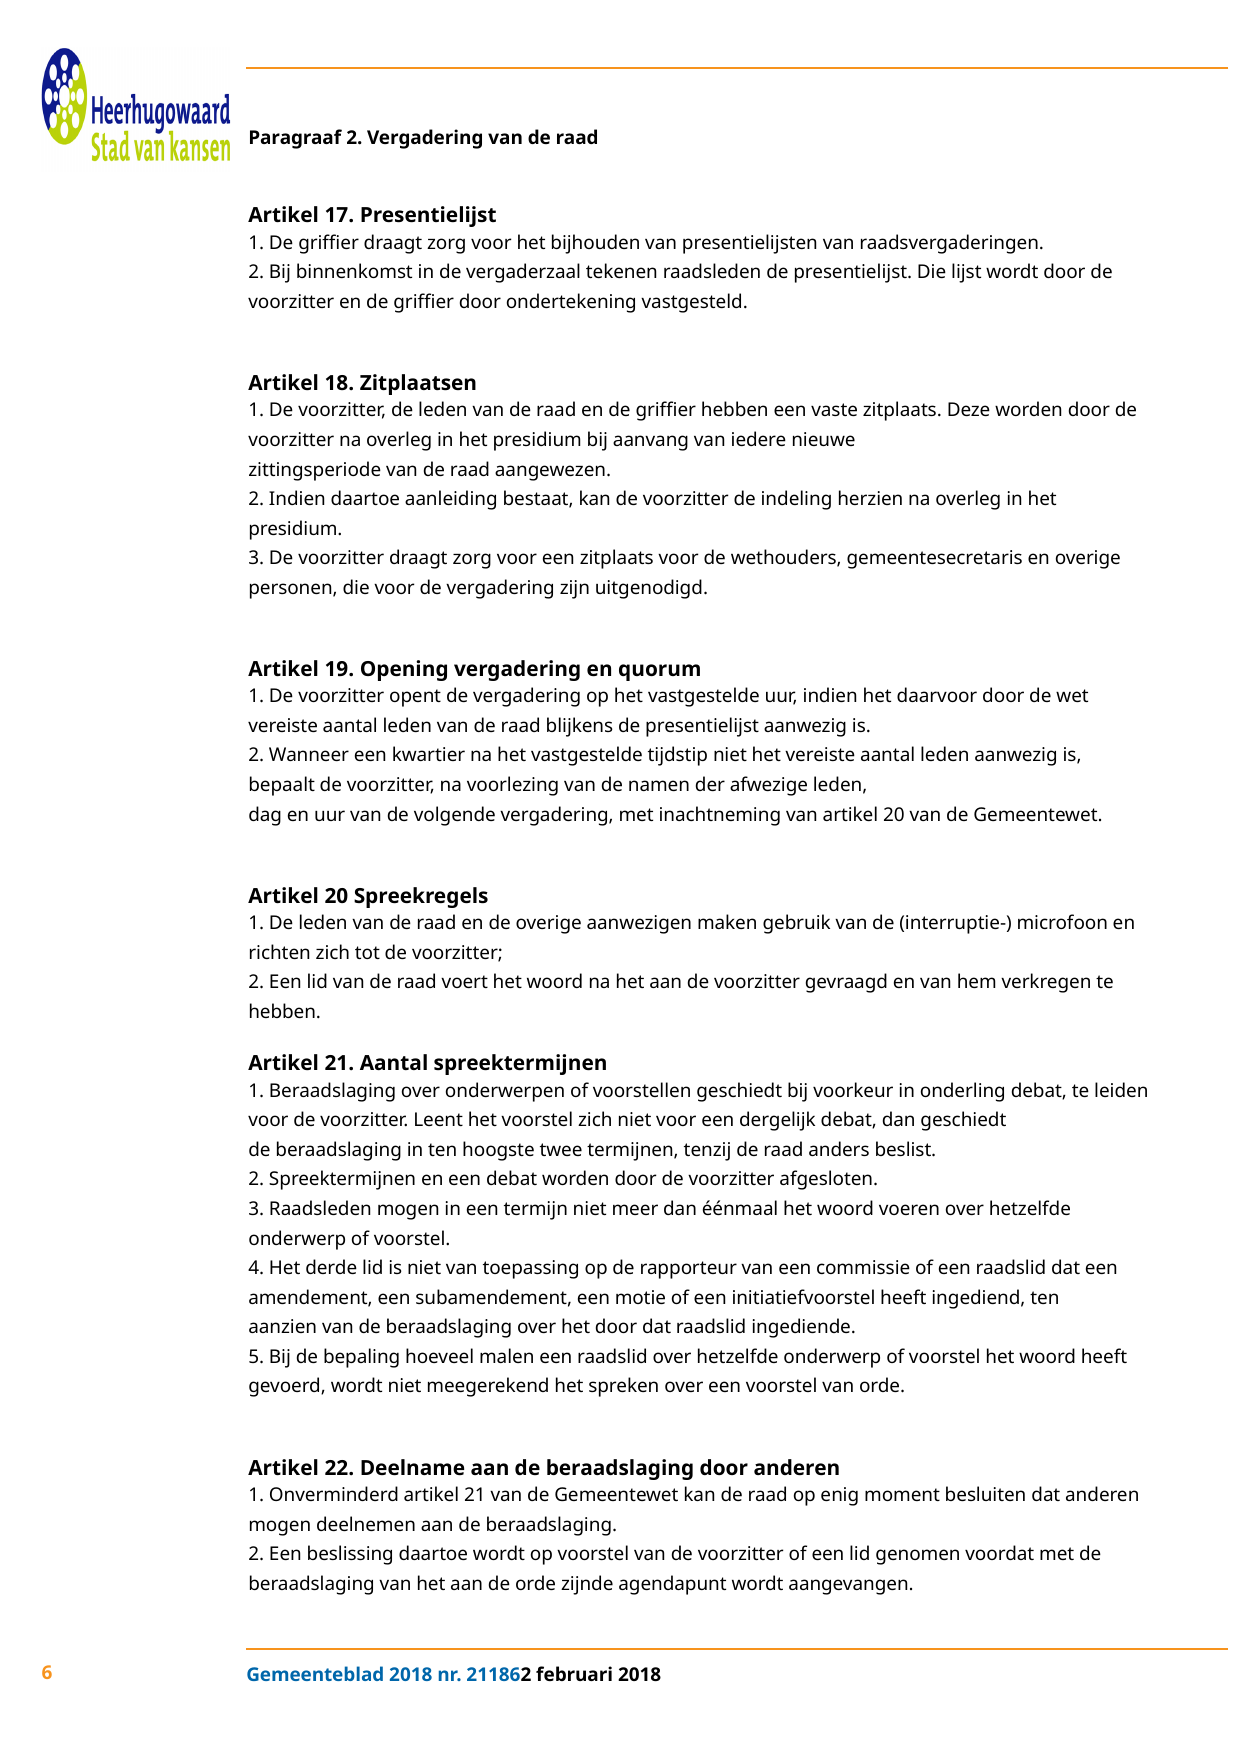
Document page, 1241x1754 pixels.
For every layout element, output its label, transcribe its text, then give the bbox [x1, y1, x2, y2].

text 2. Bij binnenkomst in de vergaderzaal tekenen raadsleden de presentielijst. Die lijst wordt door de voorzitter en de griffier door ondertekening vastgesteld. [248, 258, 1152, 314]
text 1. De voorzitter, de leden van de raad en de griffier hebben een vaste zitplaats. Deze worden door de voorzitter na overleg in het presidium bij aanvang van iedere nieuwe [248, 397, 1152, 452]
text 5. Bij de bepaling hoeveel malen een raadslid over hetzelfde onderwerp of voorstel het woord heeft gevoerd, wordt niet meegerekend het spreken over een voorstel van orde. [248, 1343, 1152, 1398]
text 2. Een lid van de raad voert het woord na het aan de voorzitter gevraagd en van hem verkregen te hebben. [248, 968, 1152, 1024]
text 1. De leden van de raad en de overige aanwezigen maken gebruik van de (interruptie-) microfoon en richten zich tot de voorzitter; [248, 909, 1152, 964]
text Artikel 18. Zitplaatsen [248, 368, 1152, 397]
text dag en uur van de volgende vergadering, met inachtneming van artikel 20 van de Gemeentewet. [248, 801, 1152, 827]
text Artikel 22. Deelname aan de beraadslaging door anderen [248, 1453, 1152, 1481]
text 1. De voorzitter opent de vergadering op het vastgestelde uur, indien het daarvoor door de wet vereiste aantal leden van de raad blijkens de presentielijst aanwezig is. [248, 682, 1152, 738]
text 2. Wanneer een kwartier na het vastgestelde tijdstip niet het vereiste aantal leden aanwezig is, bepaalt de voorzitter, na voorlezing van de namen der afwezige leden, [248, 742, 1152, 797]
text 1. De griffier draagt zorg voor het bijhouden van presentielijsten van raadsvergaderingen. [248, 229, 1152, 255]
text 2. Spreektermijnen en een debat worden door de voorzitter afgesloten. [248, 1166, 1152, 1191]
text 1. Beraadslaging over onderwerpen of voorstellen geschiedt bij voorkeur in onderling debat, te leiden voor de voorzitter. Leent het voorstel zich niet voor een dergelijk debat, dan geschiedt [248, 1077, 1152, 1132]
text Artikel 21. Aantal spreektermijnen [248, 1048, 1152, 1077]
text Artikel 20 Spreekregels [248, 881, 1152, 909]
text 2. Indien daartoe aanleiding bestaat, kan de voorzitter de indeling herzien na overleg in het presidium. [248, 485, 1152, 541]
text 3. Raadsleden mogen in een termijn niet meer dan éénmaal het woord voeren over hetzelfde onderwerp of voorstel. [248, 1195, 1152, 1251]
text 1. Onverminderd artikel 21 van de Gemeentewet kan de raad op enig moment besluiten dat anderen mogen deelnemen aan de beraadslaging. [248, 1481, 1152, 1536]
text Paragraaf 2. Vergadering van de raad [248, 124, 1152, 150]
text de beraadslaging in ten hoogste twee termijnen, tenzij de raad anders beslist. [248, 1136, 1152, 1162]
text zittingsperiode van de raad aangewezen. [248, 456, 1152, 481]
text aanzien van de beraadslaging over het door dat raadslid ingediende. [248, 1313, 1152, 1339]
text 4. Het derde lid is niet van toepassing op de rapporteur van een commissie of een raadslid dat een amendement, een subamendement, een motie of een initiatiefvoorstel heeft ingediend, ten [248, 1254, 1152, 1310]
text Artikel 19. Opening vergadering en quorum [248, 654, 1152, 682]
text 3. De voorzitter draagt zorg voor een zitplaats voor de wethouders, gemeentesecretaris en overige personen, die voor de vergadering zijn uitgenodigd. [248, 544, 1152, 600]
text 2. Een beslissing daartoe wordt op voorstel van de voorzitter of een lid genomen voordat met de beraadslaging van het aan de orde zijnde agendapunt wordt aangevangen. [248, 1540, 1152, 1596]
text Artikel 17. Presentielijst [248, 201, 1152, 229]
picture [41, 47, 231, 172]
